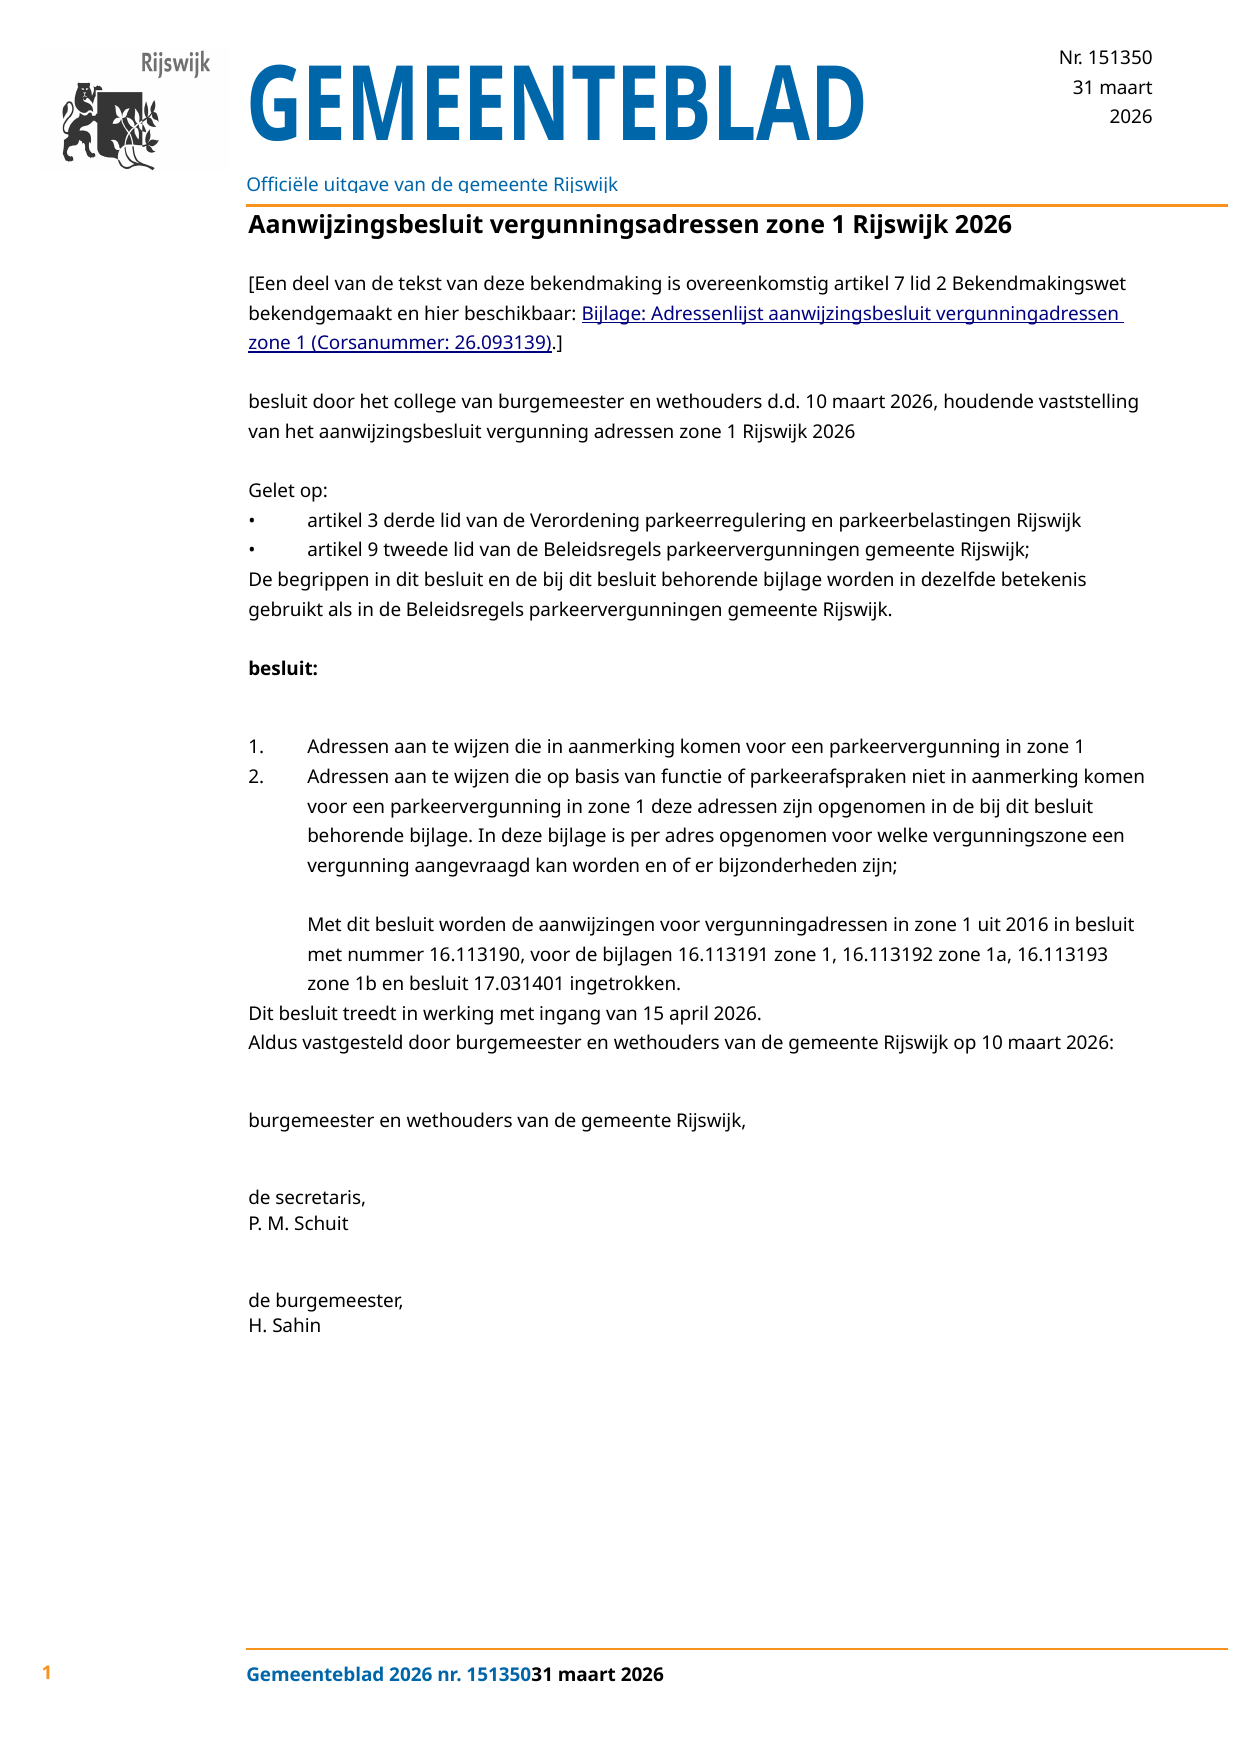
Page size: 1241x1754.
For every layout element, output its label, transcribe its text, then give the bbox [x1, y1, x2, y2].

text Dit besluit treedt in werking met ingang van 15 april 2026. [248, 1000, 1152, 1026]
text burgemeester en wethouders van de gemeente Rijswijk, [248, 1107, 1152, 1132]
list Met dit besluit worden de aanwijzingen voor vergunningadressen in zone 1 uit 2016 in besluit met nummer 16.113190, voor de bijlagen 16.113191 zone 1, 16.113192 zone 1a, 16.113193 zone 1b en besluit 17.031401 ingetrokken. [248, 911, 1152, 996]
text besluit door het college van burgemeester en wethouders d.d. 10 maart 2026, houdende vaststelling van het aanwijzingsbesluit vergunning adressen zone 1 Rijswijk 2026 [248, 389, 1152, 444]
list Adressen aan te wijzen die op basis van functie of parkeerafspraken niet in aanmerking komen voor een parkeervergunning in zone 1 deze adressen zijn opgenomen in de bij dit besluit behorende bijlage. In deze bijlage is per adres opgenomen voor welke vergunningszone een vergunning aangevraagd kan worden en of er bijzonderheden zijn; [248, 763, 1152, 878]
list Adressen aan te wijzen die in aanmerking komen voor een parkeervergunning in zone 1 [248, 734, 1152, 759]
text [Een deel van de tekst van deze bekendmaking is overeenkomstig artikel 7 lid 2 Bekendmakingswet bekendgemaakt en hier beschikbaar: Bijlage: Adressenlijst aanwijzingsbesluit vergunningadressen zone 1 (Corsanummer: 26.093139).] [248, 270, 1152, 355]
list artikel 3 derde lid van de Verordening parkeerregulering en parkeerbelastingen Rijswijk [248, 507, 1152, 533]
text P. M. Schuit [248, 1210, 1152, 1235]
text De begrippen in dit besluit en de bij dit besluit behorende bijlage worden in dezelfde betekenis gebruikt als in de Beleidsregels parkeervergunningen gemeente Rijswijk. [248, 566, 1152, 621]
text de secretaris, [248, 1184, 1152, 1210]
text H. Sahin [248, 1313, 1152, 1338]
list artikel 9 tweede lid van de Beleidsregels parkeervergunningen gemeente Rijswijk; [248, 537, 1152, 562]
text besluit: [248, 655, 1152, 681]
text Aanwijzingsbesluit vergunningsadressen zone 1 Rijswijk 2026 [248, 207, 1152, 241]
picture [41, 47, 231, 172]
text Gelet op: [248, 477, 1152, 503]
text de burgemeester, [248, 1287, 1152, 1313]
text Aldus vastgesteld door burgemeester en wethouders van de gemeente Rijswijk op 10 maart 2026: [248, 1029, 1152, 1055]
